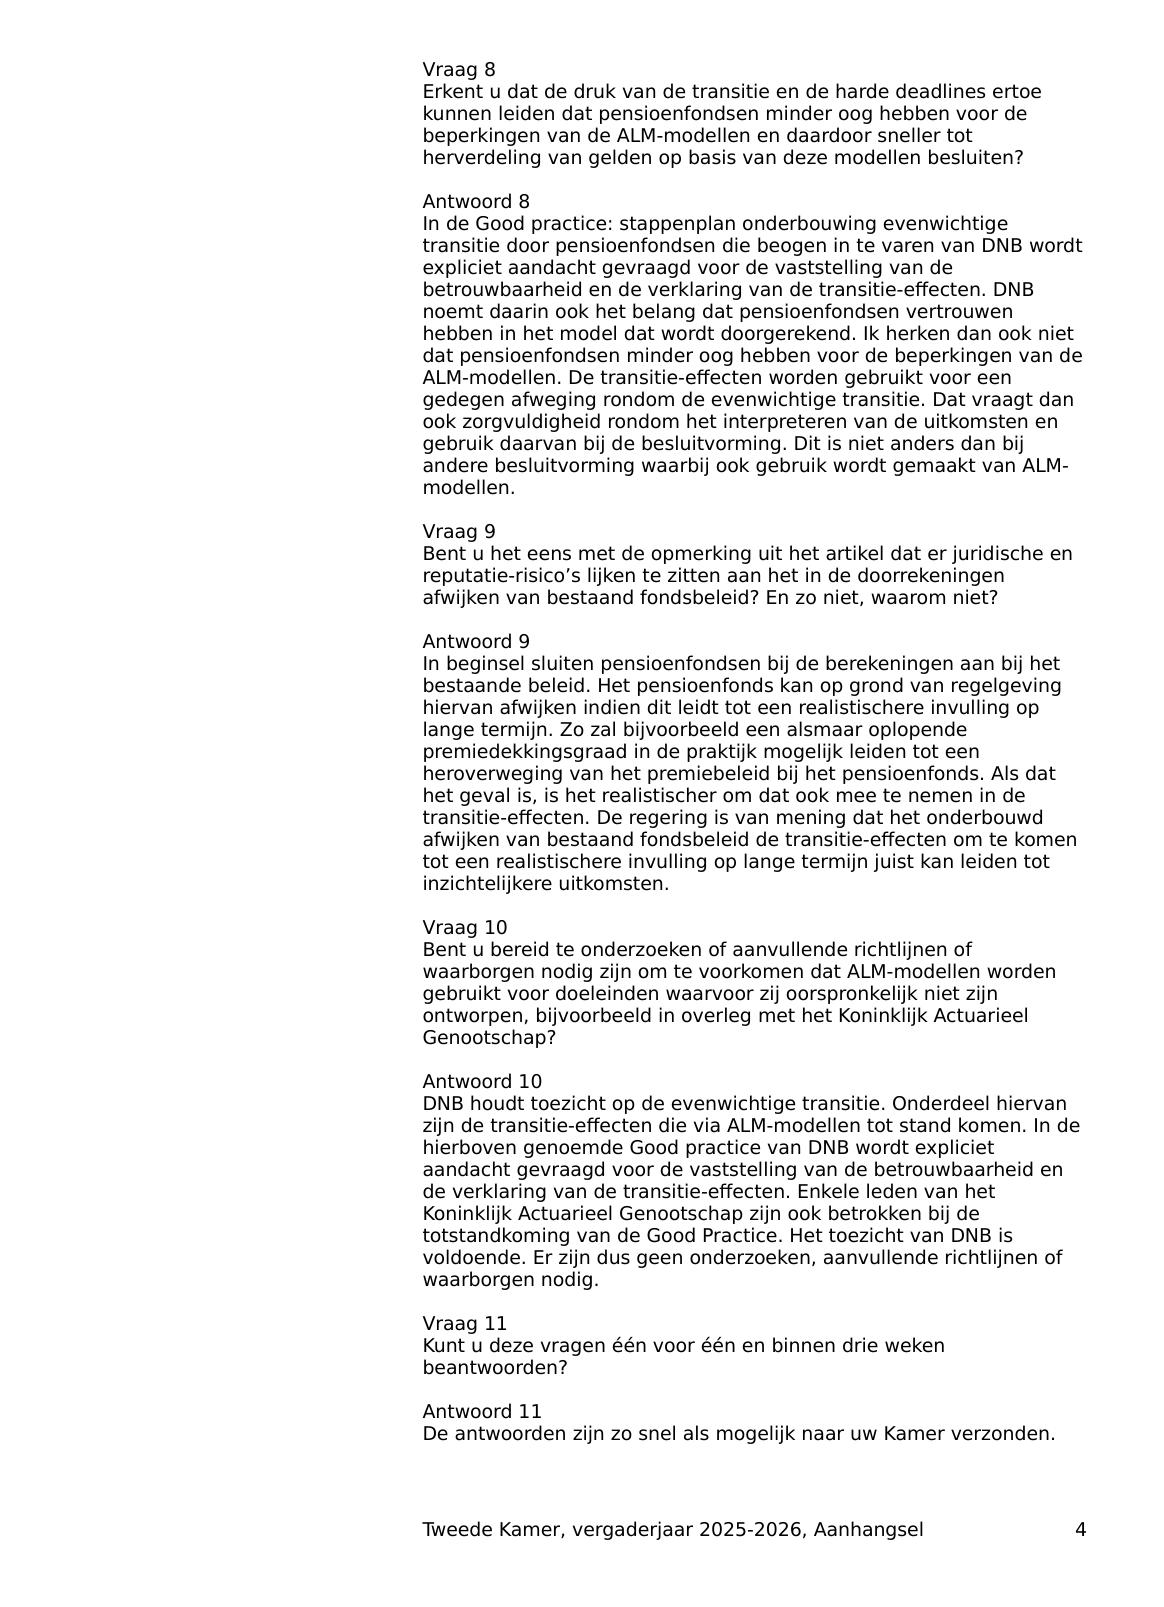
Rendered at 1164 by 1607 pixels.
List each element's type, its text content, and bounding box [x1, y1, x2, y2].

text DNB houdt toezicht op de evenwichtige transitie. Onderdeel hiervan zijn de transitie-effecten die via ALM-modellen tot stand komen. In de hierboven genoemde Good practice van DNB wordt expliciet aandacht gevraagd voor de vaststelling van de betrouwbaarheid en de verklaring van de transitie-effecten. Enkele leden van het Koninklijk Actuarieel Genootschap zijn ook betrokken bij de totstandkoming van de Good Practice. Het toezicht van DNB is voldoende. Er zijn dus geen onderzoeken, aanvullende richtlijnen of waarborgen nodig. [422, 1093, 1087, 1291]
text Vraag 10 [422, 917, 1087, 939]
text In de Good practice: stappenplan onderbouwing evenwichtige transitie door pensioenfondsen die beogen in te varen van DNB wordt expliciet aandacht gevraagd voor de vaststelling van de betrouwbaarheid en de verklaring van de transitie-effecten. DNB noemt daarin ook het belang dat pensioenfondsen vertrouwen hebben in het model dat wordt doorgerekend. Ik herken dan ook niet dat pensioenfondsen minder oog hebben voor de beperkingen van de ALM-modellen. De transitie-effecten worden gebruikt voor een gedegen afweging rondom de evenwichtige transitie. Dat vraagt dan ook zorgvuldigheid rondom het interpreteren van de uitkomsten en gebruik daarvan bij de besluitvorming. Dit is niet anders dan bij andere besluitvorming waarbij ook gebruik wordt gemaakt van ALM-modellen. [422, 213, 1087, 499]
text Vraag 11 [422, 1313, 1087, 1335]
text Bent u het eens met de opmerking uit het artikel dat er juridische en reputatie-risico’s lijken te zitten aan het in de doorrekeningen afwijken van bestaand fondsbeleid? En zo niet, waarom niet? [422, 543, 1087, 609]
text Antwoord 9 [422, 631, 1087, 653]
text Kunt u deze vragen één voor één en binnen drie weken beantwoorden? [422, 1335, 1087, 1379]
text Bent u bereid te onderzoeken of aanvullende richtlijnen of waarborgen nodig zijn om te voorkomen dat ALM-modellen worden gebruikt voor doeleinden waarvoor zij oorspronkelijk niet zijn ontworpen, bijvoorbeeld in overleg met het Koninklijk Actuarieel Genootschap? [422, 939, 1087, 1049]
text Vraag 8 [422, 59, 1087, 81]
text Antwoord 8 [422, 191, 1087, 213]
text Antwoord 10 [422, 1071, 1087, 1093]
text De antwoorden zijn zo snel als mogelijk naar uw Kamer verzonden. [422, 1423, 1087, 1445]
text Erkent u dat de druk van de transitie en de harde deadlines ertoe kunnen leiden dat pensioenfondsen minder oog hebben voor de beperkingen van de ALM-modellen en daardoor sneller tot herverdeling van gelden op basis van deze modellen besluiten? [422, 81, 1087, 169]
text Antwoord 11 [422, 1401, 1087, 1423]
text Vraag 9 [422, 521, 1087, 543]
text In beginsel sluiten pensioenfondsen bij de berekeningen aan bij het bestaande beleid. Het pensioenfonds kan op grond van regelgeving hiervan afwijken indien dit leidt tot een realistischere invulling op lange termijn. Zo zal bijvoorbeeld een alsmaar oplopende premiedekkingsgraad in de praktijk mogelijk leiden tot een heroverweging van het premiebeleid bij het pensioenfonds. Als dat het geval is, is het realistischer om dat ook mee te nemen in de transitie-effecten. De regering is van mening dat het onderbouwd afwijken van bestaand fondsbeleid de transitie-effecten om te komen tot een realistischere invulling op lange termijn juist kan leiden tot inzichtelijkere uitkomsten. [422, 653, 1087, 895]
